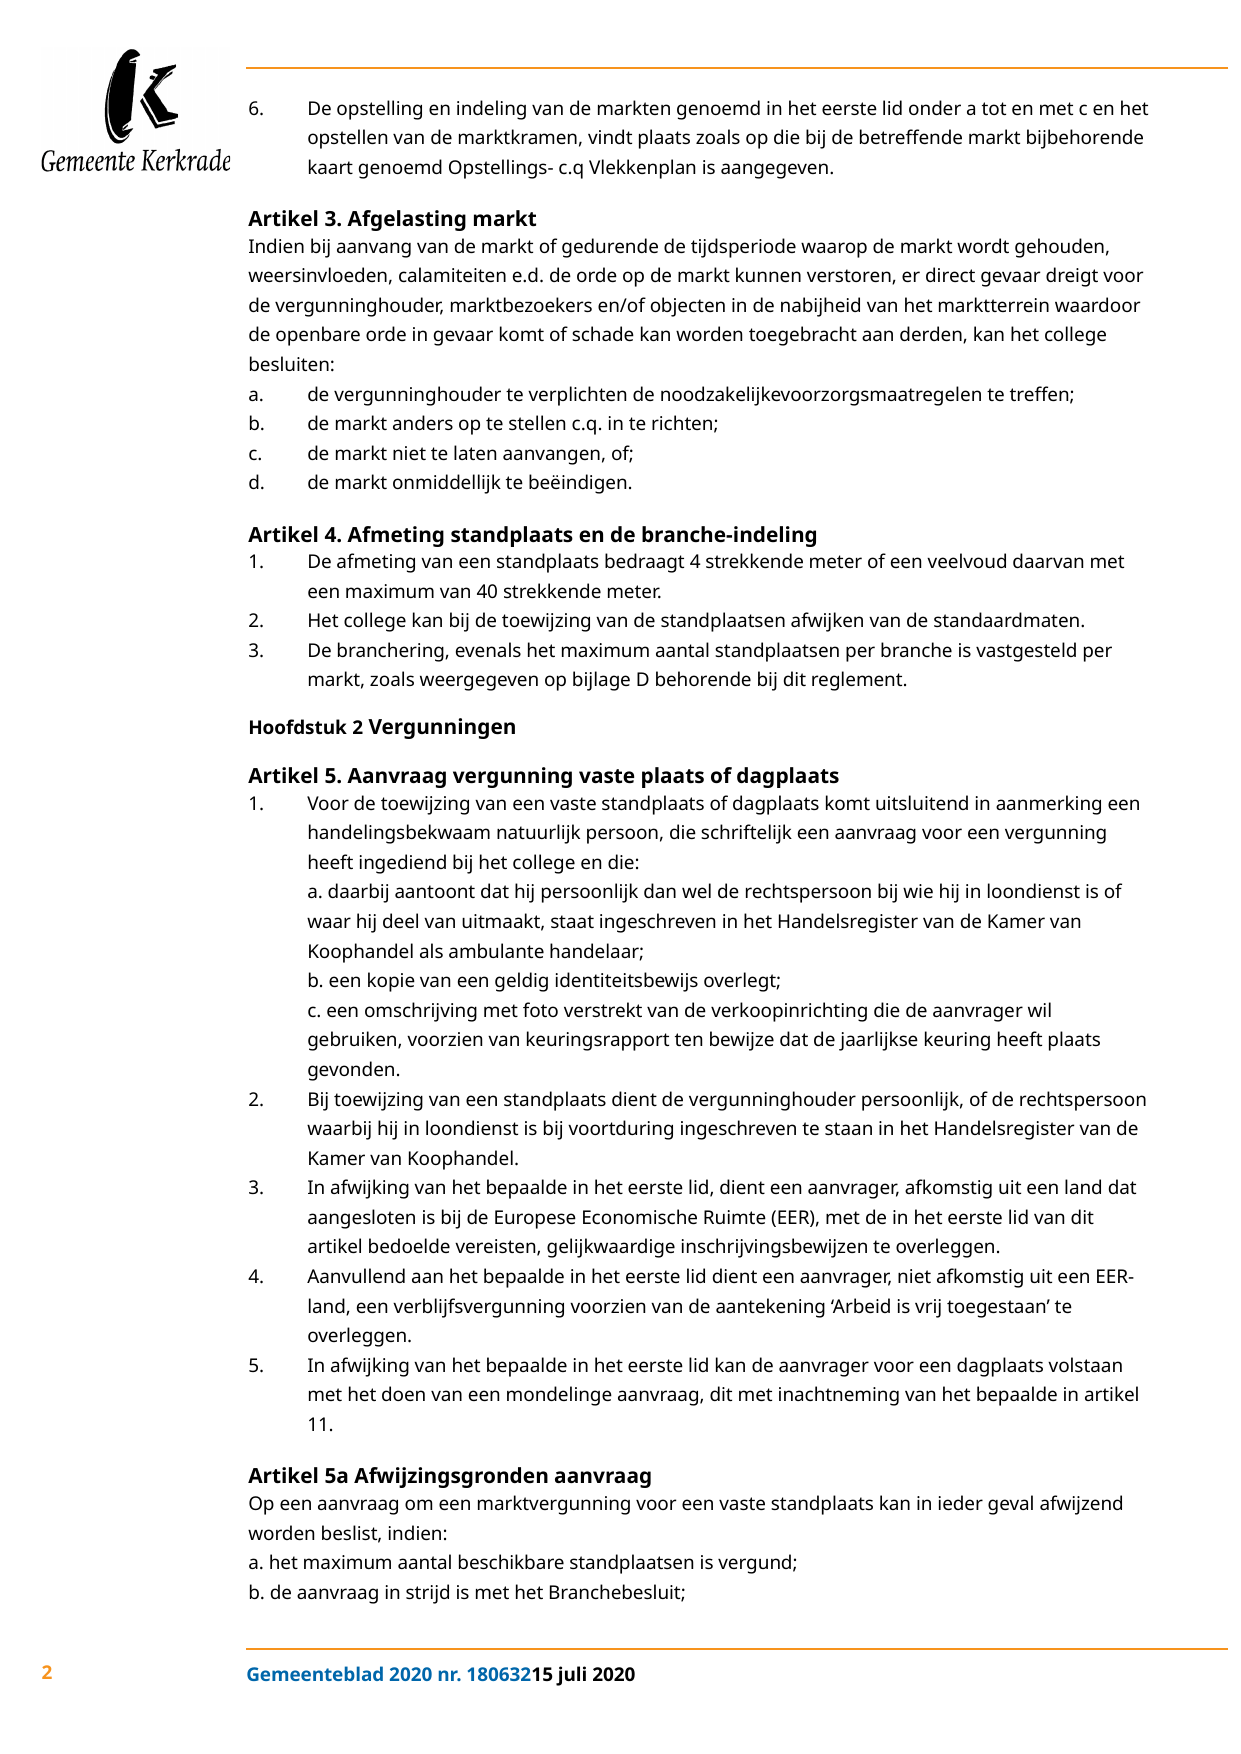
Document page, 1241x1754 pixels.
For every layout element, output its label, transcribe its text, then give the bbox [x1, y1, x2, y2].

text a. het maximum aantal beschikbare standplaatsen is vergund; [248, 1549, 1152, 1575]
list c. een omschrijving met foto verstrekt van de verkoopinrichting die de aanvrager wil gebruiken, voorzien van keuringsrapport ten bewijze dat de jaarlijkse keuring heeft plaats gevonden. [248, 997, 1152, 1082]
list a. daarbij aantoont dat hij persoonlijk dan wel de rechtspersoon bij wie hij in loondienst is of waar hij deel van uitmaakt, staat ingeschreven in het Handelsregister van de Kamer van Koophandel als ambulante handelaar; [248, 879, 1152, 964]
list Het college kan bij de toewijzing van de standplaatsen afwijken van de standaardmaten. [248, 607, 1152, 633]
list In afwijking van het bepaalde in het eerste lid, dient een aanvrager, afkomstig uit een land dat aangesloten is bij de Europese Economische Ruimte (EER), met de in het eerste lid van dit artikel bedoelde vereisten, gelijkwaardige inschrijvingsbewijzen te overleggen. [248, 1174, 1152, 1259]
text Artikel 5a Afwijzingsgronden aanvraag [248, 1462, 1152, 1490]
text b. de aanvraag in strijd is met het Branchebesluit; [248, 1579, 1152, 1604]
text Op een aanvraag om een marktvergunning voor een vaste standplaats kan in ieder geval afwijzend worden beslist, indien: [248, 1490, 1152, 1545]
list de markt onmiddellijk te beëindigen. [248, 469, 1152, 495]
list de vergunninghouder te verplichten de noodzakelijkevoorzorgsmaatregelen te treffen; [248, 381, 1152, 406]
text Indien bij aanvang van de markt of gedurende de tijdsperiode waarop de markt wordt gehouden, weersinvloeden, calamiteiten e.d. de orde op de markt kunnen verstoren, er direct gevaar dreigt voor de vergunninghouder, marktbezoekers en/of objecten in de nabijheid van het marktterrein waardoor de openbare orde in gevaar komt of schade kan worden toegebracht aan derden, kan het college besluiten: [248, 233, 1152, 377]
list de markt anders op te stellen c.q. in te richten; [248, 410, 1152, 436]
list De opstelling en indeling van de markten genoemd in het eerste lid onder a tot en met c en het opstellen van de marktkramen, vindt plaats zoals op die bij de betreffende markt bijbehorende kaart genoemd Opstellings- c.q Vlekkenplan is aangegeven. [248, 95, 1152, 180]
list Bij toewijzing van een standplaats dient de vergunninghouder persoonlijk, of de rechtspersoon waarbij hij in loondienst is bij voortduring ingeschreven te staan in het Handelsregister van de Kamer van Koophandel. [248, 1086, 1152, 1171]
list b. een kopie van een geldig identiteitsbewijs overlegt; [248, 967, 1152, 993]
text Artikel 3. Afgelasting markt [248, 204, 1152, 233]
list De afmeting van een standplaats bedraagt 4 strekkende meter of een veelvoud daarvan met een maximum van 40 strekkende meter. [248, 548, 1152, 604]
list In afwijking van het bepaalde in het eerste lid kan de aanvrager voor een dagplaats volstaan met het doen van een mondelinge aanvraag, dit met inachtneming van het bepaalde in artikel 11. [248, 1352, 1152, 1437]
text Hoofdstuk 2 Vergunningen [248, 712, 1152, 741]
text Artikel 5. Aanvraag vergunning vaste plaats of dagplaats [248, 762, 1152, 790]
picture [41, 47, 231, 172]
list Voor de toewijzing van een vaste standplaats of dagplaats komt uitsluitend in aanmerking een handelingsbekwaam natuurlijk persoon, die schriftelijk een aanvraag voor een vergunning heeft ingediend bij het college en die: [248, 790, 1152, 875]
list De branchering, evenals het maximum aantal standplaatsen per branche is vastgesteld per markt, zoals weergegeven op bijlage D behorende bij dit reglement. [248, 637, 1152, 692]
list de markt niet te laten aanvangen, of; [248, 440, 1152, 466]
text Artikel 4. Afmeting standplaats en de branche-indeling [248, 520, 1152, 548]
list Aanvullend aan het bepaalde in het eerste lid dient een aanvrager, niet afkomstig uit een EER-land, een verblijfsvergunning voorzien van de aantekening ‘Arbeid is vrij toegestaan’ te overleggen. [248, 1263, 1152, 1348]
